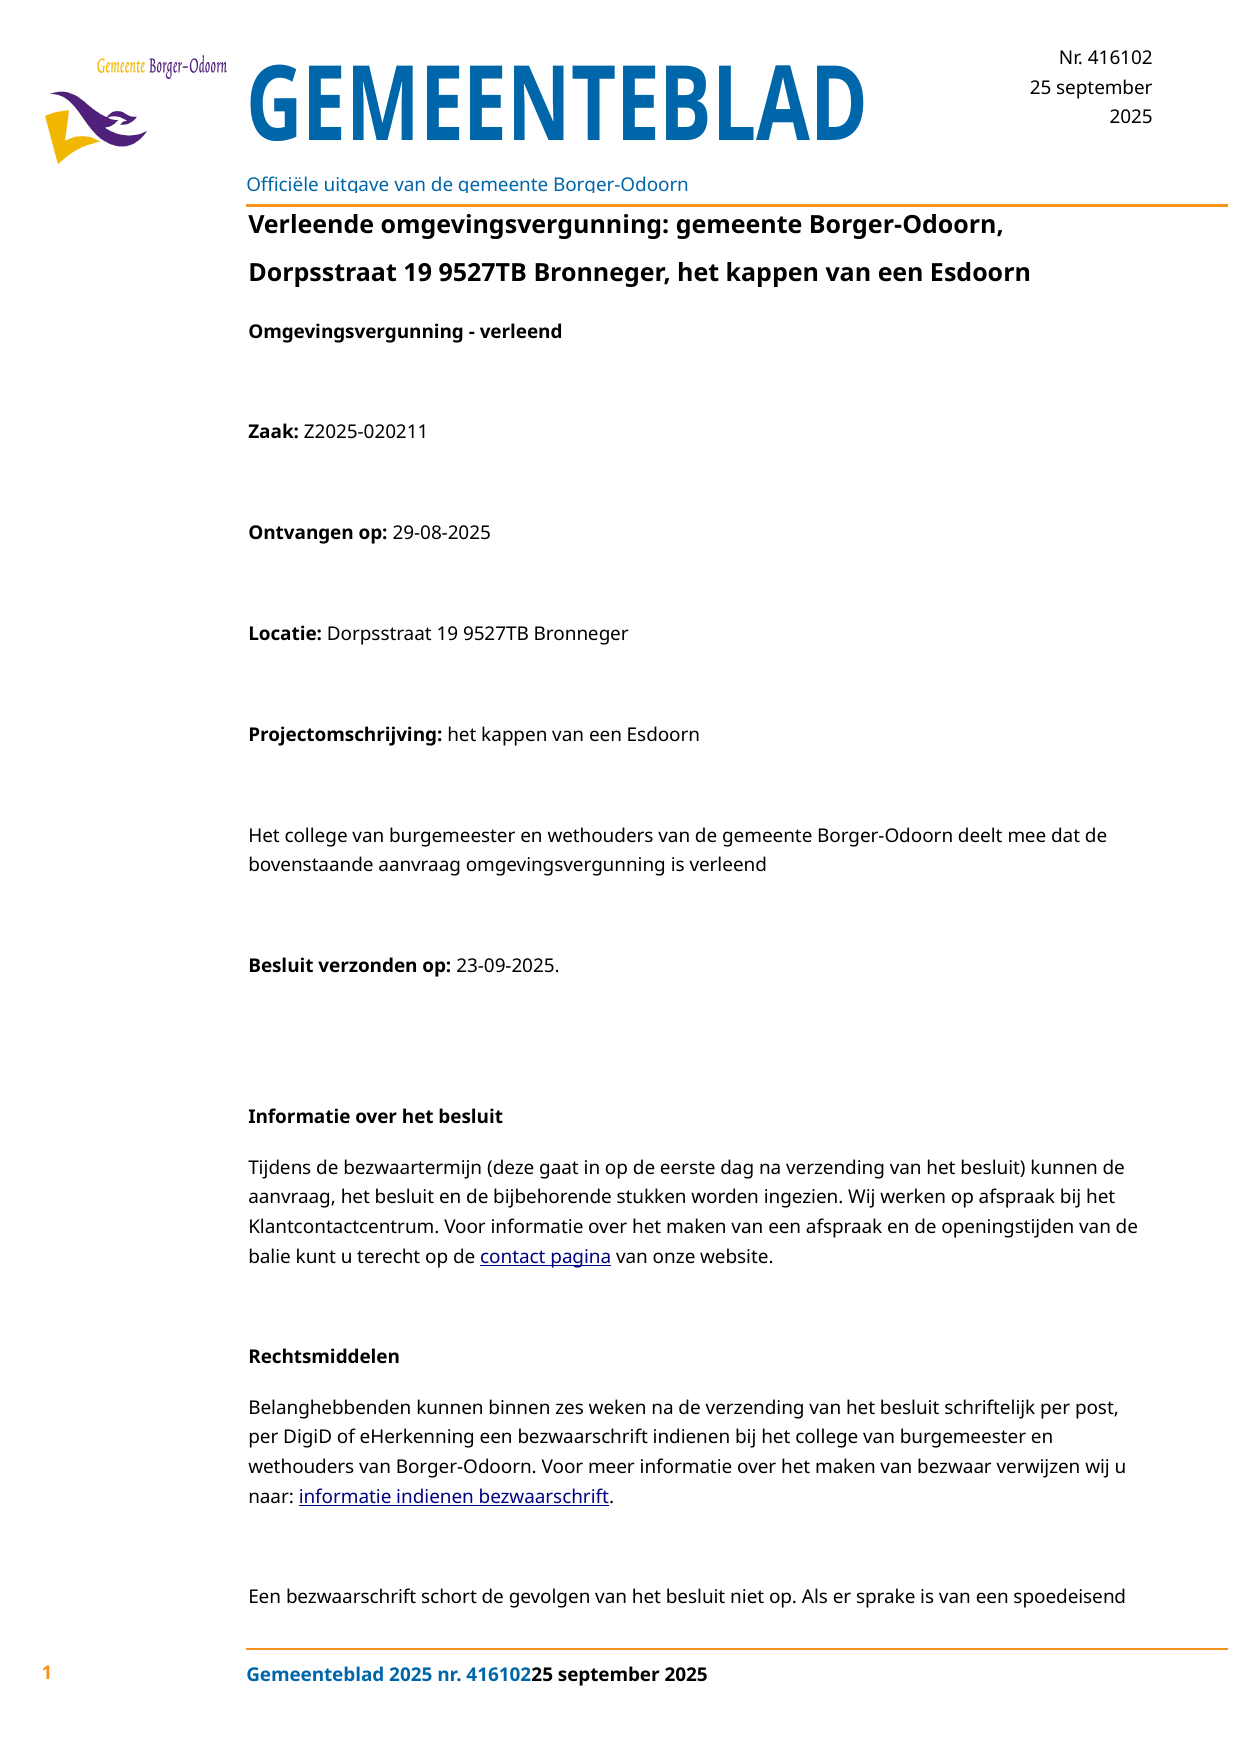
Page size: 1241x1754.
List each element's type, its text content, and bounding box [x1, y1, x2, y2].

text Locatie: Dorpsstraat 19 9527TB Bronneger [248, 620, 1152, 646]
text Tijdens de bezwaartermijn (deze gaat in op de eerste dag na verzending van het besluit) kunnen de aanvraag, het besluit en de bijbehorende stukken worden ingezien. Wij werken op afspraak bij het Klantcontactcentrum. Voor informatie over het maken van een afspraak en de openingstijden van de balie kunt u terecht op de contact pagina van onze website. [248, 1154, 1152, 1269]
text Een bezwaarschrift schort de gevolgen van het besluit niet op. Als er sprake is van een spoedeisend [248, 1584, 1152, 1609]
text Het college van burgemeester en wethouders van de gemeente Borger-Odoorn deelt mee dat de bovenstaande aanvraag omgevingsvergunning is verleend [248, 822, 1152, 877]
text Zaak: Z2025-020211 [248, 419, 1152, 444]
text Ontvangen op: 29-08-2025 [248, 519, 1152, 545]
text Omgevingsvergunning - verleend [248, 318, 1152, 344]
picture [41, 47, 231, 172]
text Rechtsmiddelen [248, 1344, 1152, 1369]
text Belanghebbenden kunnen binnen zes weken na de verzending van het besluit schriftelijk per post, per DigiD of eHerkenning een bezwaarschrift indienen bij het college van burgemeester en wethouders van Borger-Odoorn. Voor meer informatie over het maken van bezwaar verwijzen wij u naar: informatie indienen bezwaarschrift. [248, 1394, 1152, 1509]
text Verleende omgevingsvergunning: gemeente Borger-Odoorn, Dorpsstraat 19 9527TB Bronneger, het kappen van een Esdoorn [248, 207, 1152, 288]
text Projectomschrijving: het kappen van een Esdoorn [248, 721, 1152, 747]
text Informatie over het besluit [248, 1104, 1152, 1129]
text Besluit verzonden op: 23-09-2025. [248, 952, 1152, 978]
